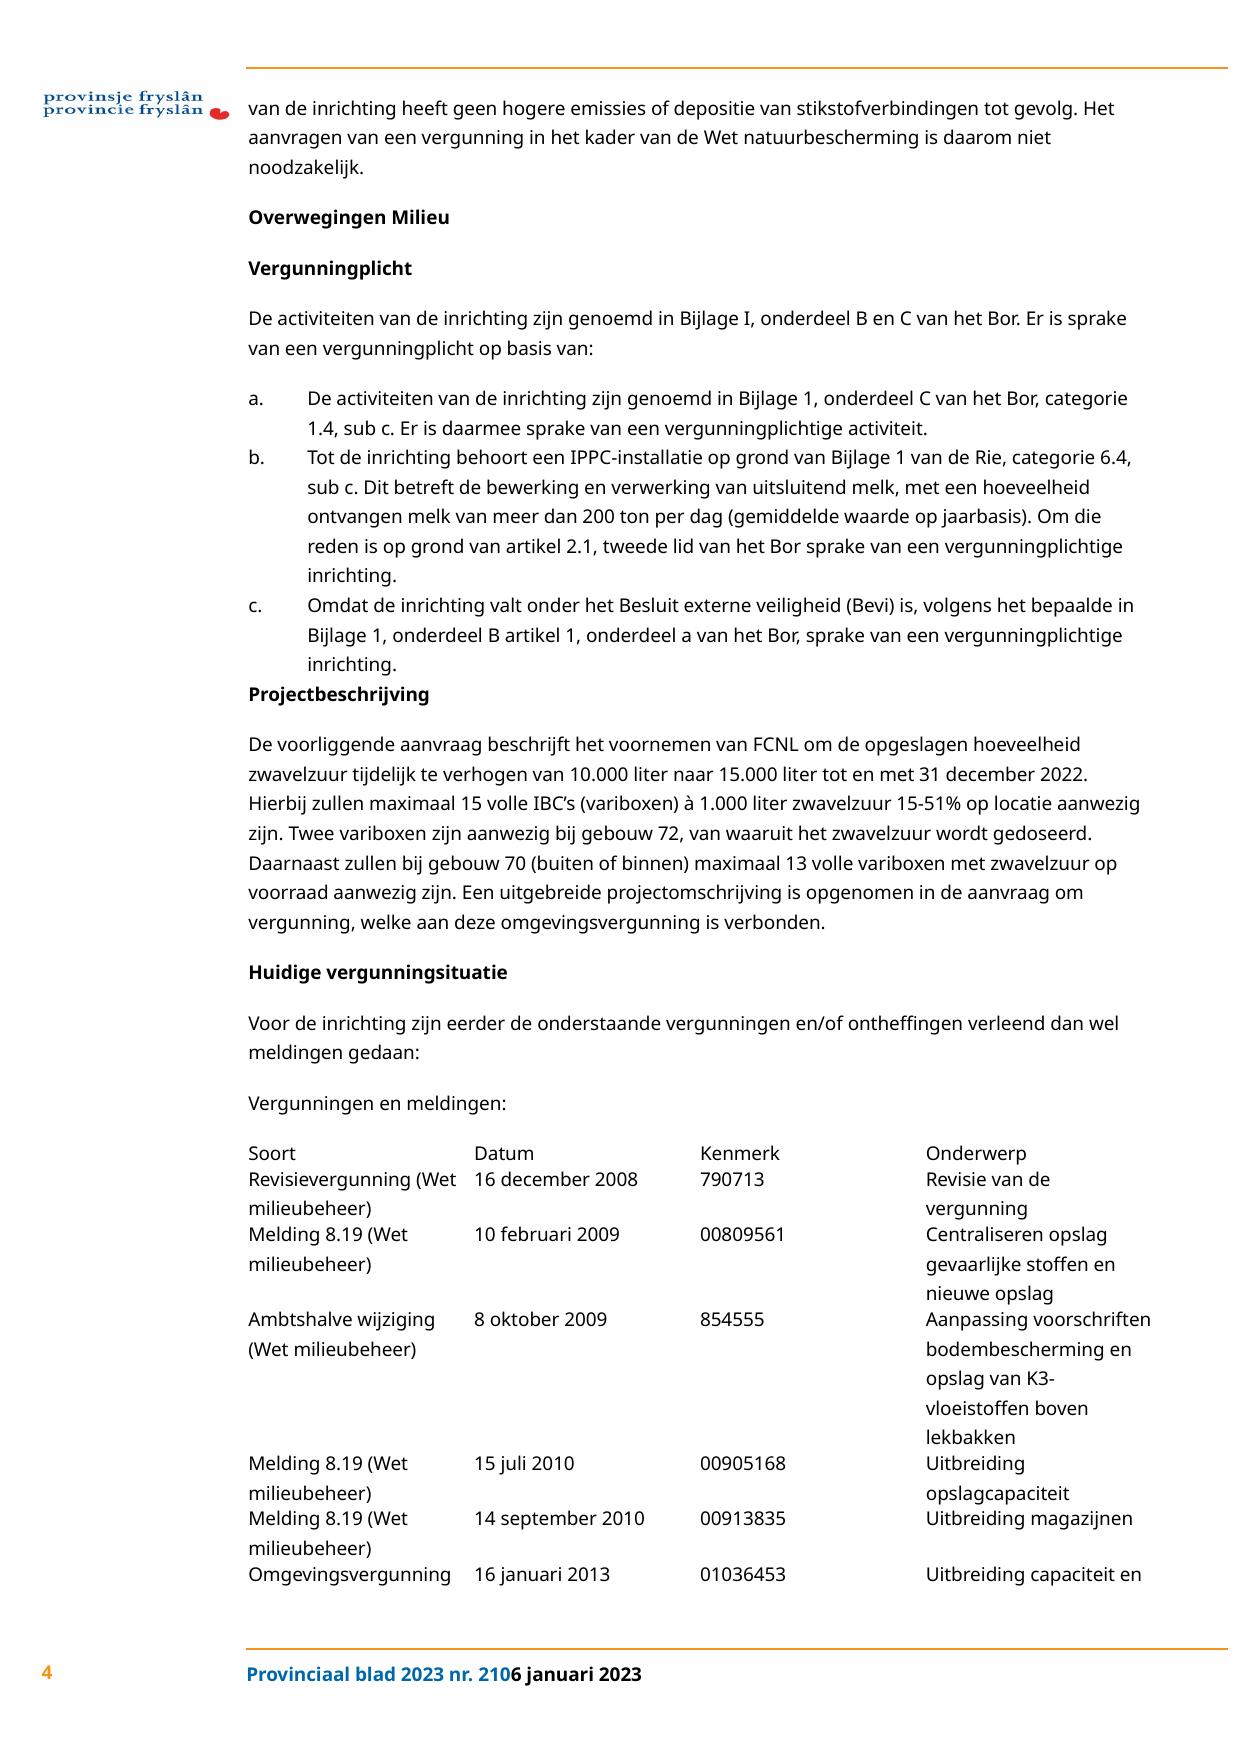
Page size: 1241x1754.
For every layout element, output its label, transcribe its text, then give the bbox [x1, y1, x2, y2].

text Vergunningen en meldingen: [248, 1090, 1152, 1116]
table_cell Ambtshalve wijziging (Wet milieubeheer) [248, 1306, 474, 1450]
list Tot de inrichting behoort een IPPC-installatie op grond van Bijlage 1 van de Rie, categorie 6.4, sub c. Dit betreft de bewerking en verwerking van uitsluitend melk, met een hoeveelheid ontvangen melk van meer dan 200 ton per dag (gemiddelde waarde op jaarbasis). Om die reden is op grond van artikel 2.1, tweede lid van het Bor sprake van een vergunningplichtige inrichting. [248, 444, 1152, 588]
table_cell 00905168 [700, 1450, 926, 1506]
table_cell Revisie van de vergunning [926, 1166, 1152, 1221]
table_cell 14 september 2010 [474, 1506, 700, 1561]
table_cell Melding 8.19 (Wet milieubeheer) [248, 1221, 474, 1306]
table_header Datum [474, 1140, 700, 1166]
table_cell 16 januari 2013 [474, 1561, 700, 1587]
table_cell Melding 8.19 (Wet milieubeheer) [248, 1506, 474, 1561]
table_cell 01036453 [700, 1561, 926, 1587]
text Overwegingen Milieu [248, 204, 1152, 230]
table_header Kenmerk [700, 1140, 926, 1166]
table_cell 16 december 2008 [474, 1166, 700, 1221]
table_cell 00809561 [700, 1221, 926, 1306]
table_cell Melding 8.19 (Wet milieubeheer) [248, 1450, 474, 1506]
text Projectbeschrijving [248, 681, 1152, 707]
text Vergunningplicht [248, 255, 1152, 281]
table_cell 15 juli 2010 [474, 1450, 700, 1506]
text Voor de inrichting zijn eerder de onderstaande vergunningen en/of ontheffingen verleend dan wel meldingen gedaan: [248, 1010, 1152, 1065]
table_cell Uitbreiding opslagcapaciteit [926, 1450, 1152, 1506]
table_cell 10 februari 2009 [474, 1221, 700, 1306]
table_cell 854555 [700, 1306, 926, 1450]
text van de inrichting heeft geen hogere emissies of depositie van stikstofverbindingen tot gevolg. Het aanvragen van een vergunning in het kader van de Wet natuurbescherming is daarom niet noodzakelijk. [248, 95, 1152, 180]
text Huidige vergunningsituatie [248, 959, 1152, 985]
table_header Onderwerp [926, 1140, 1152, 1166]
table_cell Omgevingsvergunning [248, 1561, 474, 1587]
list Omdat de inrichting valt onder het Besluit externe veiligheid (Bevi) is, volgens het bepaalde in Bijlage 1, onderdeel B artikel 1, onderdeel a van het Bor, sprake van een vergunningplichtige inrichting. [248, 592, 1152, 677]
table_cell Revisievergunning (Wet milieubeheer) [248, 1166, 474, 1221]
table_cell 790713 [700, 1166, 926, 1221]
table_cell 00913835 [700, 1506, 926, 1561]
text De voorliggende aanvraag beschrijft het voornemen van FCNL om de opgeslagen hoeveelheid zwavelzuur tijdelijk te verhogen van 10.000 liter naar 15.000 liter tot en met 31 december 2022. Hierbij zullen maximaal 15 volle IBC’s (variboxen) à 1.000 liter zwavelzuur 15-51% op locatie aanwezig zijn. Twee variboxen zijn aanwezig bij gebouw 72, van waaruit het zwavelzuur wordt gedoseerd. Daarnaast zullen bij gebouw 70 (buiten of binnen) maximaal 13 volle variboxen met zwavelzuur op voorraad aanwezig zijn. Een uitgebreide projectomschrijving is opgenomen in de aanvraag om vergunning, welke aan deze omgevingsvergunning is verbonden. [248, 731, 1152, 935]
table_cell Aanpassing voorschriften bodembescherming en opslag van K3-vloeistoffen boven lekbakken [926, 1306, 1152, 1450]
table_cell 8 oktober 2009 [474, 1306, 700, 1450]
text De activiteiten van de inrichting zijn genoemd in Bijlage I, onderdeel B en C van het Bor. Er is sprake van een vergunningplicht op basis van: [248, 305, 1152, 361]
table_cell Uitbreiding capaciteit en [926, 1561, 1152, 1587]
table_header Soort [248, 1140, 474, 1166]
list De activiteiten van de inrichting zijn genoemd in Bijlage 1, onderdeel C van het Bor, categorie 1.4, sub c. Er is daarmee sprake van een vergunningplichtige activiteit. [248, 385, 1152, 441]
table_cell Centraliseren opslag gevaarlijke stoffen en nieuwe opslag [926, 1221, 1152, 1306]
table_cell Uitbreiding magazijnen [926, 1506, 1152, 1561]
picture [41, 47, 231, 172]
